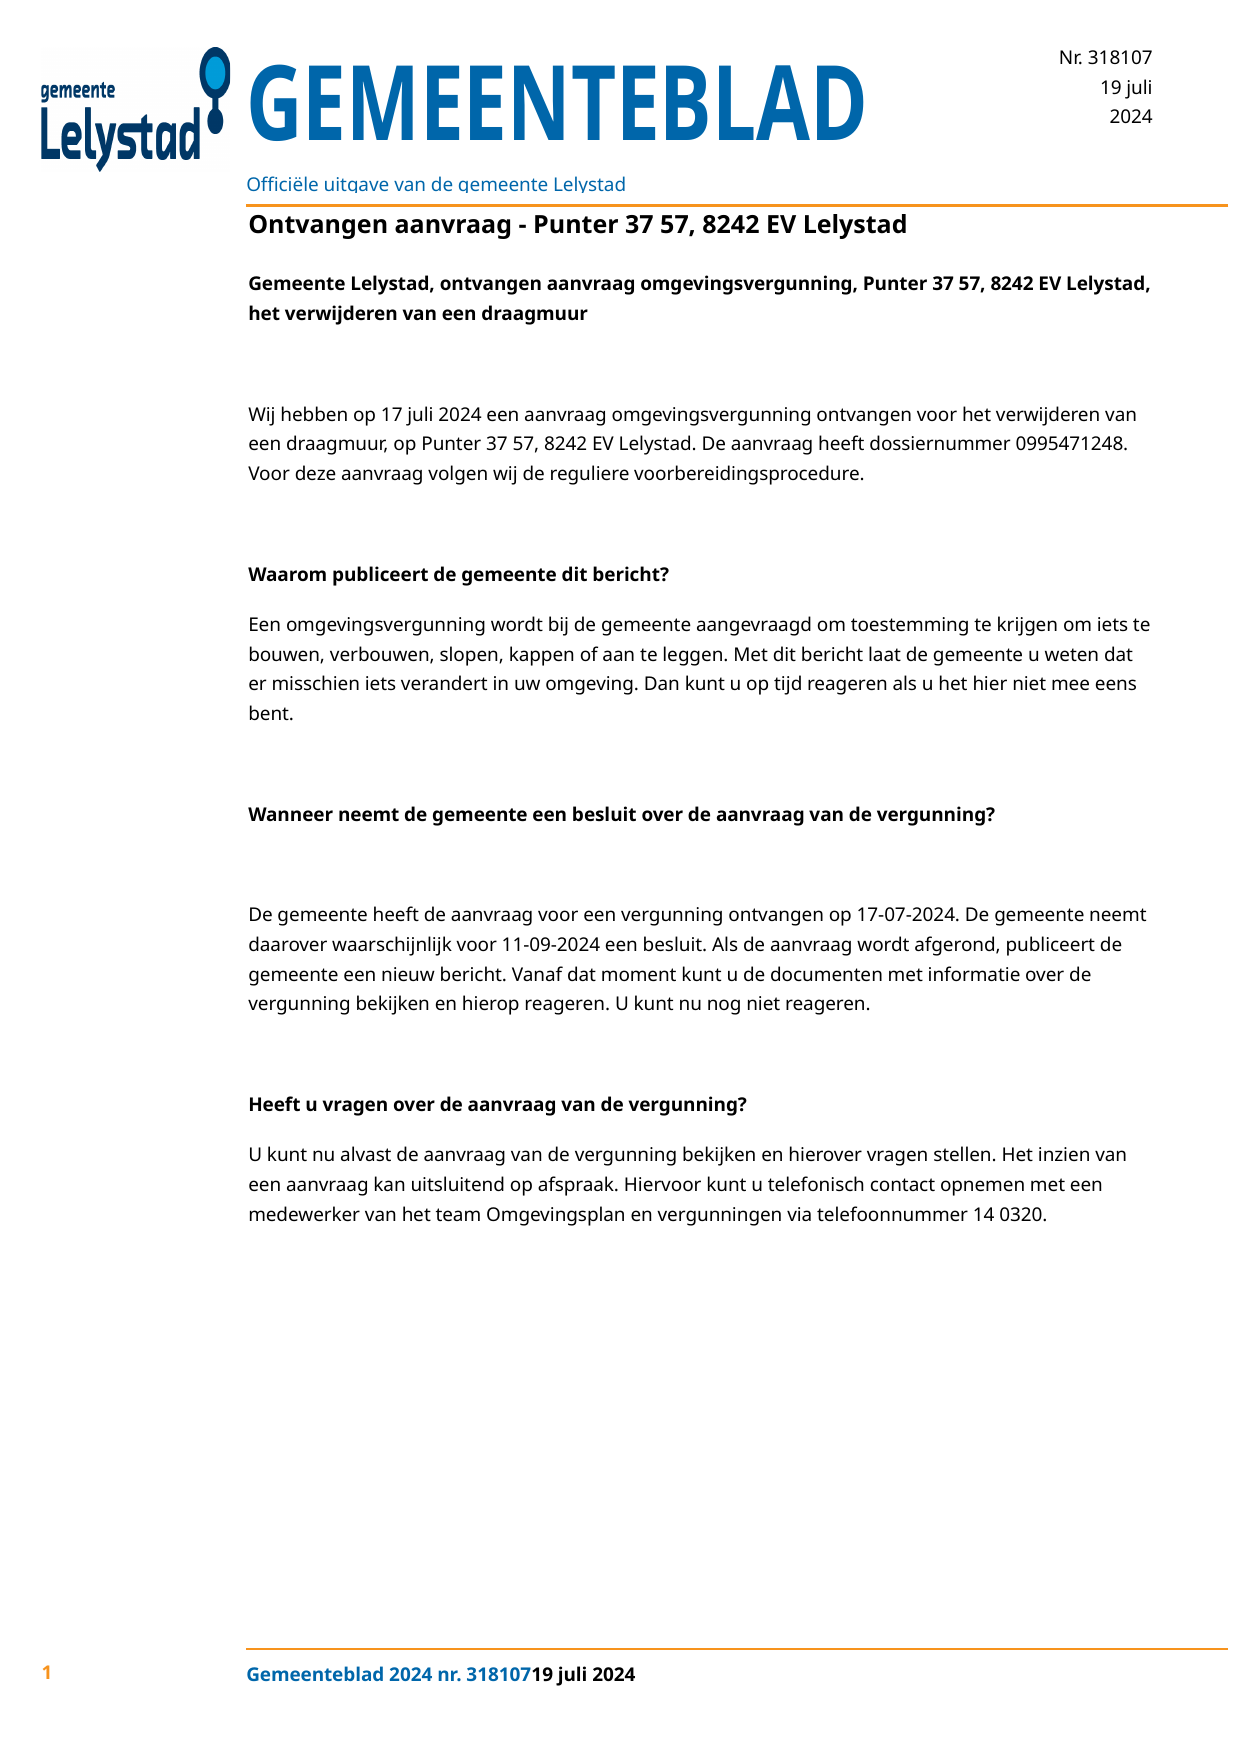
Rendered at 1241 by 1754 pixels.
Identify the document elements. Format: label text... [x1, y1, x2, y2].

picture [41, 47, 231, 172]
text Ontvangen aanvraag - Punter 37 57, 8242 EV Lelystad [248, 207, 1152, 241]
text Wij hebben op 17 juli 2024 een aanvraag omgevingsvergunning ontvangen voor het verwijderen van een draagmuur, op Punter 37 57, 8242 EV Lelystad. De aanvraag heeft dossiernummer 0995471248. Voor deze aanvraag volgen wij de reguliere voorbereidingsprocedure. [248, 401, 1152, 486]
text U kunt nu alvast de aanvraag van de vergunning bekijken en hierover vragen stellen. Het inzien van een aanvraag kan uitsluitend op afspraak. Hiervoor kunt u telefonisch contact opnemen met een medewerker van het team Omgevingsplan en vergunningen via telefoonnummer 14 0320. [248, 1142, 1152, 1226]
text Wanneer neemt de gemeente een besluit over de aanvraag van de vergunning? [248, 801, 1152, 826]
text Heeft u vragen over de aanvraag van de vergunning? [248, 1091, 1152, 1117]
text Gemeente Lelystad, ontvangen aanvraag omgevingsvergunning, Punter 37 57, 8242 EV Lelystad, het verwijderen van een draagmuur [248, 270, 1152, 326]
text De gemeente heeft de aanvraag voor een vergunning ontvangen op 17-07-2024. De gemeente neemt daarover waarschijnlijk voor 11-09-2024 een besluit. Als de aanvraag wordt afgerond, publiceert de gemeente een nieuw bericht. Vanaf dat moment kunt u de documenten met informatie over de vergunning bekijken en hierop reageren. U kunt nu nog niet reageren. [248, 902, 1152, 1016]
text Waarom publiceert de gemeente dit bericht? [248, 561, 1152, 586]
text Een omgevingsvergunning wordt bij de gemeente aangevraagd om toestemming te krijgen om iets te bouwen, verbouwen, slopen, kappen of aan te leggen. Met dit bericht laat de gemeente u weten dat er misschien iets verandert in uw omgeving. Dan kunt u op tijd reageren als u het hier niet mee eens bent. [248, 611, 1152, 726]
